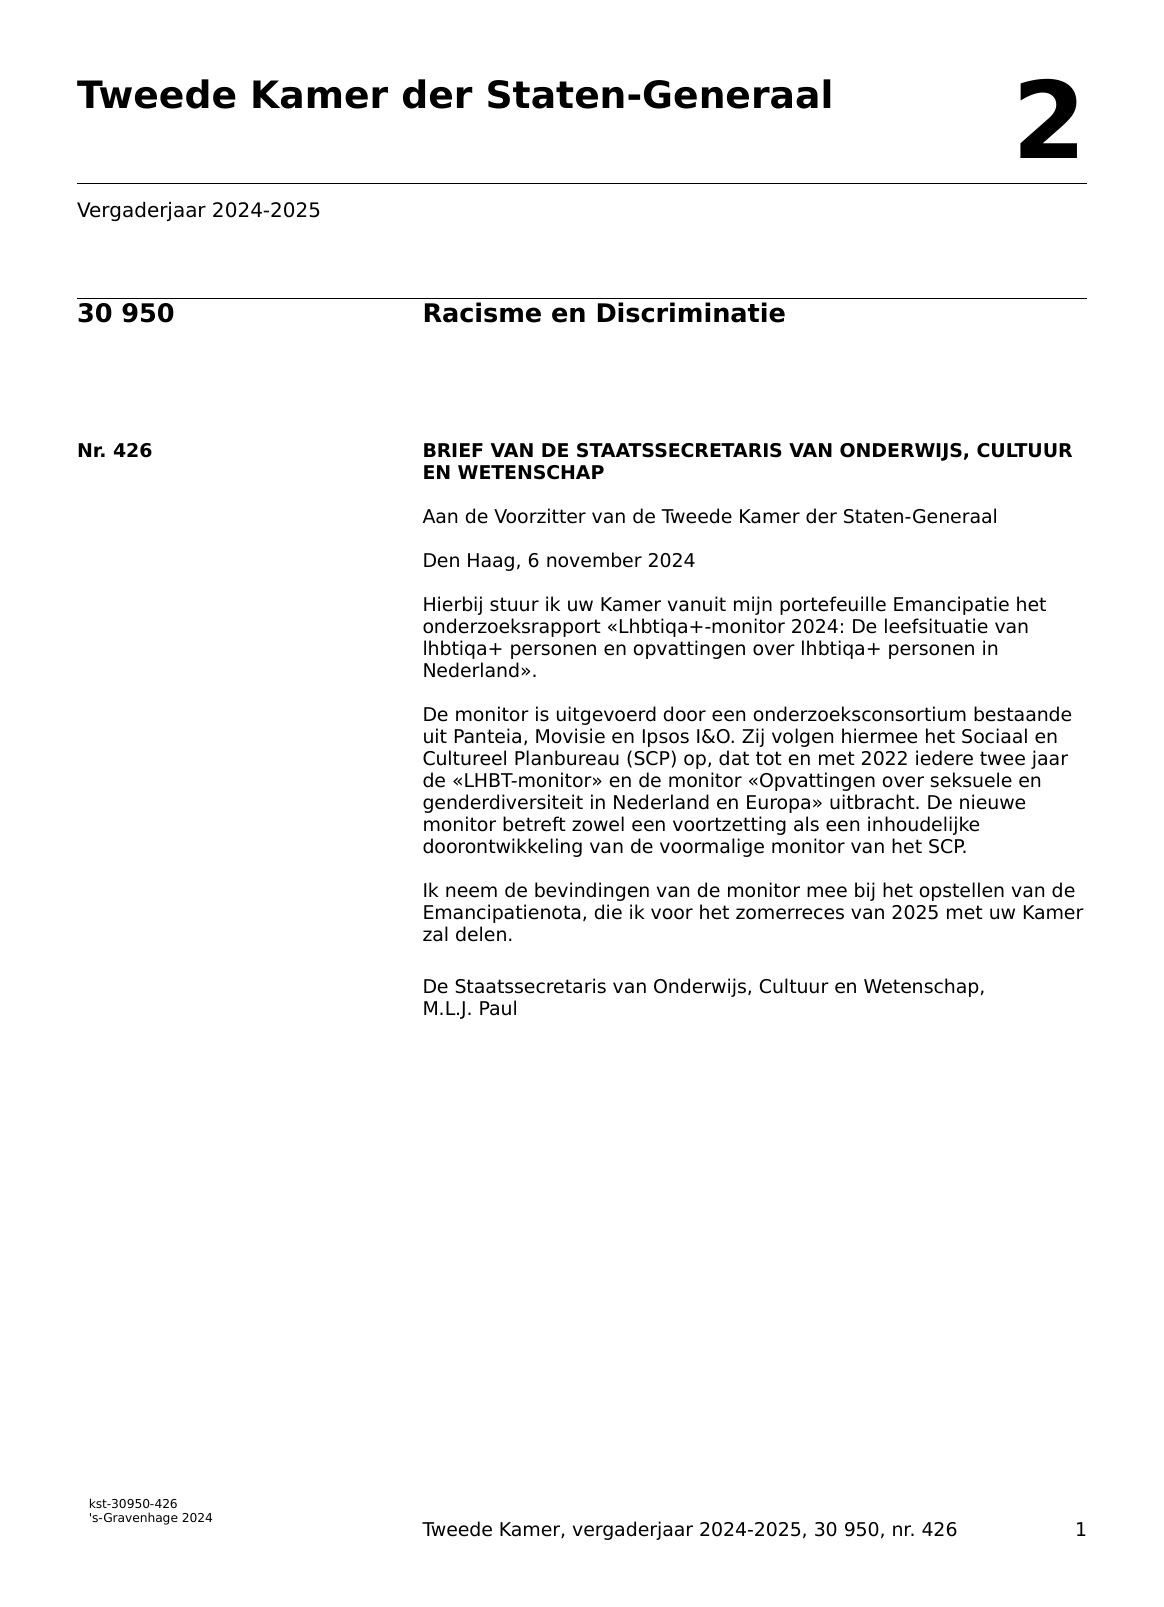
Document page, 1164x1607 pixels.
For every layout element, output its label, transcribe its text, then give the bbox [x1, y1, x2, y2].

table_header Tweede Kamer der Staten-Generaal [77, 59, 886, 183]
text De Staatssecretaris van Onderwijs, Cultuur en Wetenschap, M.L.J. Paul [422, 976, 1087, 1020]
subtitle Nr. 426 BRIEF VAN DE STAATSSECRETARIS VAN ONDERWIJS, CULTUUR EN WETENSCHAP [77, 440, 1087, 484]
text De monitor is uitgevoerd door een onderzoeksconsortium bestaande uit Panteia, Movisie en Ipsos I&O. Zij volgen hiermee het Sociaal en Cultureel Planbureau (SCP) op, dat tot en met 2022 iedere twee jaar de «LHBT-monitor» en de monitor «Opvattingen over seksuele en genderdiversiteit in Nederland en Europa» uitbracht. De nieuwe monitor betreft zowel een voortzetting als een inhoudelijke doorontwikkeling van de voormalige monitor van het SCP. [422, 704, 1087, 858]
text Den Haag, 6 november 2024 [422, 550, 1087, 572]
text kst-30950-426 [88, 1497, 323, 1511]
subtitle 30 950 Racisme en Discriminatie [77, 299, 1087, 329]
text Aan de Voorzitter van de Tweede Kamer der Staten-Generaal [422, 506, 1087, 528]
text Ik neem de bevindingen van de monitor mee bij het opstellen van de Emancipatienota, die ik voor het zomerreces van 2025 met uw Kamer zal delen. [422, 880, 1087, 946]
text Hierbij stuur ik uw Kamer vanuit mijn portefeuille Emancipatie het onderzoeksrapport «Lhbtiqa+-monitor 2024: De leefsituatie van lhbtiqa+ personen en opvattingen over lhbtiqa+ personen in Nederland». [422, 594, 1087, 682]
text 's-Gravenhage 2024 [88, 1511, 323, 1525]
table_cell Vergaderjaar 2024-2025 [77, 184, 1087, 298]
table_header 2 [886, 59, 1087, 183]
